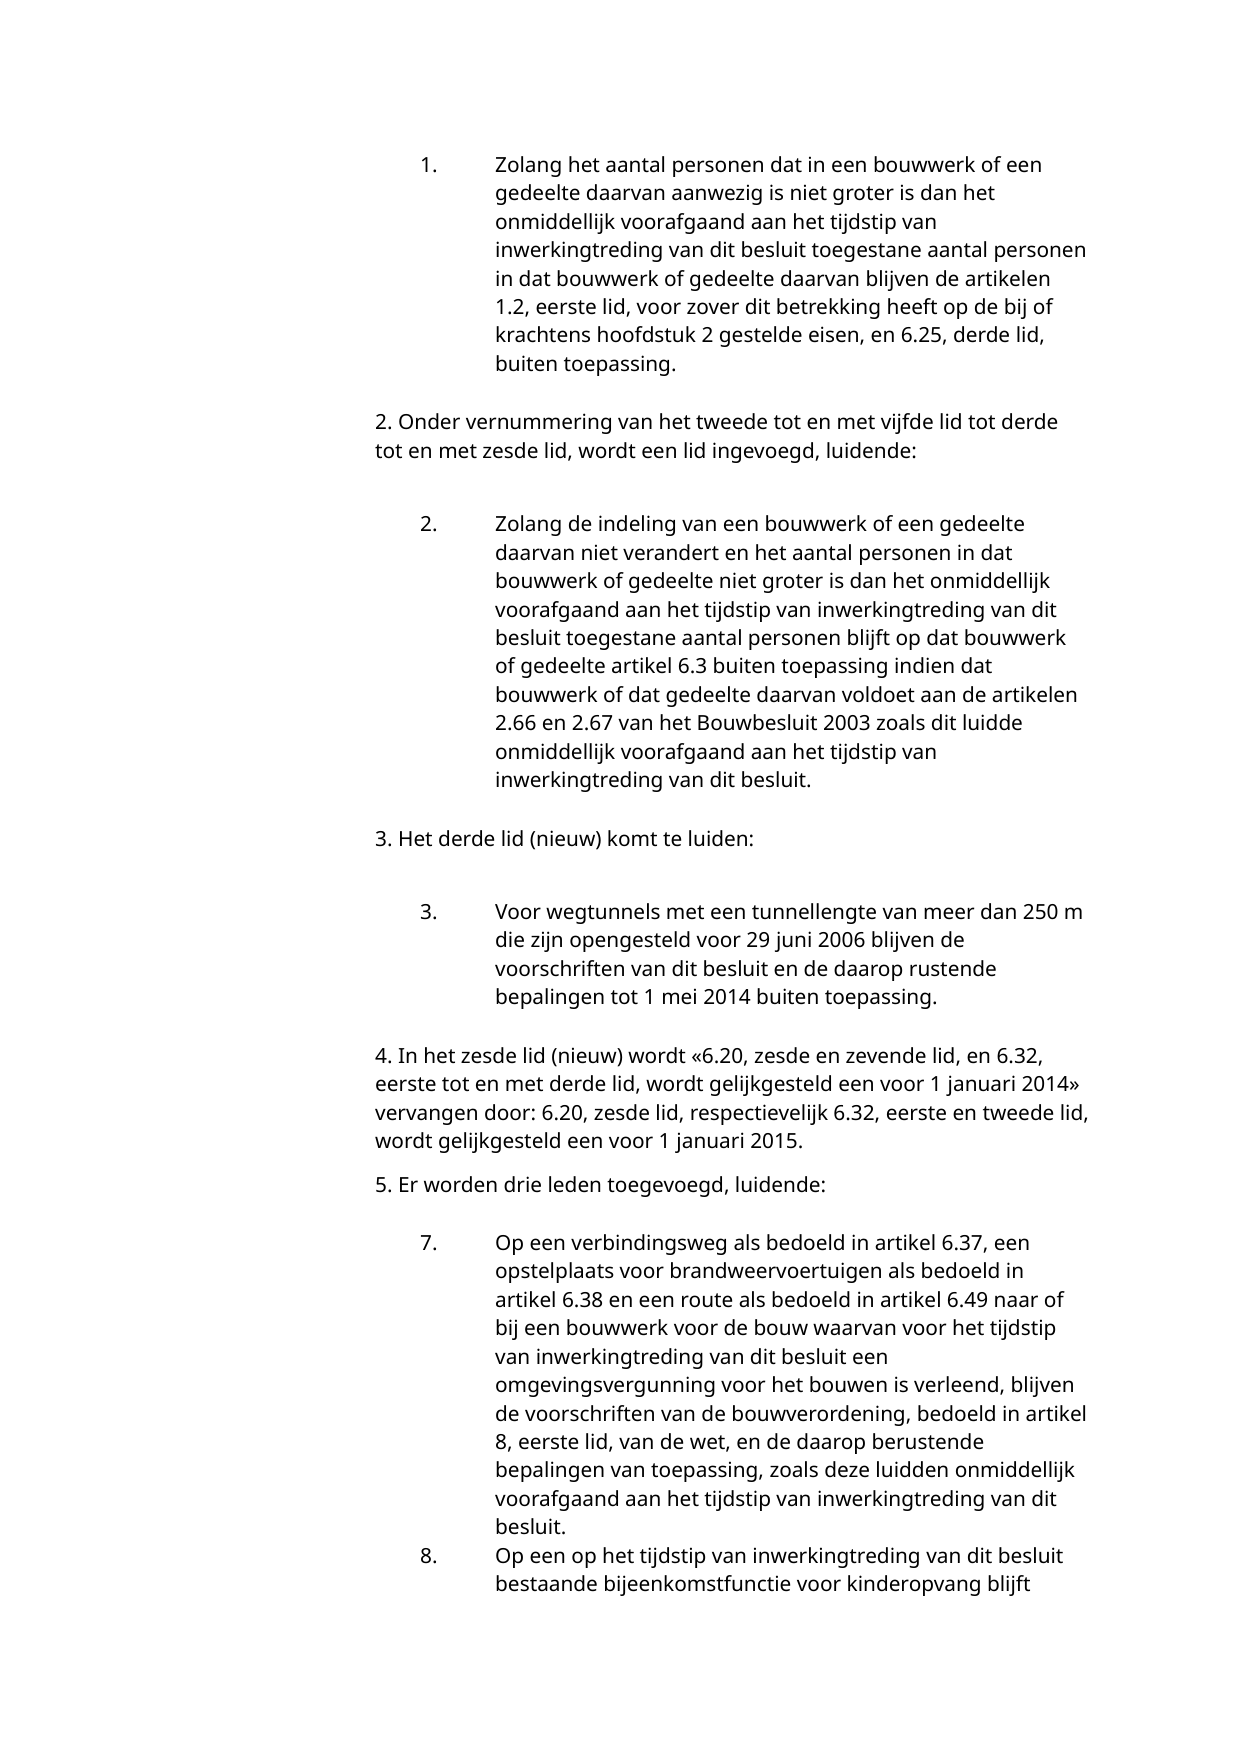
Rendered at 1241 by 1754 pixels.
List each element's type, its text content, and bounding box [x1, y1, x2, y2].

text 2. Onder vernummering van het tweede tot en met vijfde lid tot derde tot en met zesde lid, wordt een lid ingevoegd, luidende: [375, 407, 1090, 464]
list Op een verbindingsweg als bedoeld in artikel 6.37, een opstelplaats voor brandweervoertuigen als bedoeld in artikel 6.38 en een route als bedoeld in artikel 6.49 naar of bij een bouwwerk voor de bouw waarvan voor het tijdstip van inwerkingtreding van dit besluit een omgevingsvergunning voor het bouwen is verleend, blijven de voorschriften van de bouwverordening, bedoeld in artikel 8, eerste lid, van de wet, en de daarop berustende bepalingen van toepassing, zoals deze luidden onmiddellijk voorafgaand aan het tijdstip van inwerkingtreding van dit besluit. [420, 1228, 1090, 1541]
list Op een op het tijdstip van inwerkingtreding van dit besluit bestaande bijeenkomstfunctie voor kinderopvang blijft [420, 1541, 1090, 1598]
text 4. In het zesde lid (nieuw) wordt «6.20, zesde en zevende lid, en 6.32, eerste tot en met derde lid, wordt gelijkgesteld een voor 1 januari 2014» vervangen door: 6.20, zesde lid, respectievelijk 6.32, eerste en tweede lid, wordt gelijkgesteld een voor 1 januari 2015. [375, 1041, 1090, 1155]
list Zolang het aantal personen dat in een bouwwerk of een gedeelte daarvan aanwezig is niet groter is dan het onmiddellijk voorafgaand aan het tijdstip van inwerkingtreding van dit besluit toegestane aantal personen in dat bouwwerk of gedeelte daarvan blijven de artikelen 1.2, eerste lid, voor zover dit betrekking heeft op de bij of krachtens hoofdstuk 2 gestelde eisen, en 6.25, derde lid, buiten toepassing. [420, 150, 1090, 377]
list Zolang de indeling van een bouwwerk of een gedeelte daarvan niet verandert en het aantal personen in dat bouwwerk of gedeelte niet groter is dan het onmiddellijk voorafgaand aan het tijdstip van inwerkingtreding van dit besluit toegestane aantal personen blijft op dat bouwwerk of gedeelte artikel 6.3 buiten toepassing indien dat bouwwerk of dat gedeelte daarvan voldoet aan de artikelen 2.66 en 2.67 van het Bouwbesluit 2003 zoals dit luidde onmiddellijk voorafgaand aan het tijdstip van inwerkingtreding van dit besluit. [420, 509, 1090, 794]
text 5. Er worden drie leden toegevoegd, luidende: [375, 1170, 1090, 1198]
text 3. Het derde lid (nieuw) komt te luiden: [375, 824, 1090, 852]
list Voor wegtunnels met een tunnellengte van meer dan 250 m die zijn opengesteld voor 29 juni 2006 blijven de voorschriften van dit besluit en de daarop rustende bepalingen tot 1 mei 2014 buiten toepassing. [420, 897, 1090, 1011]
